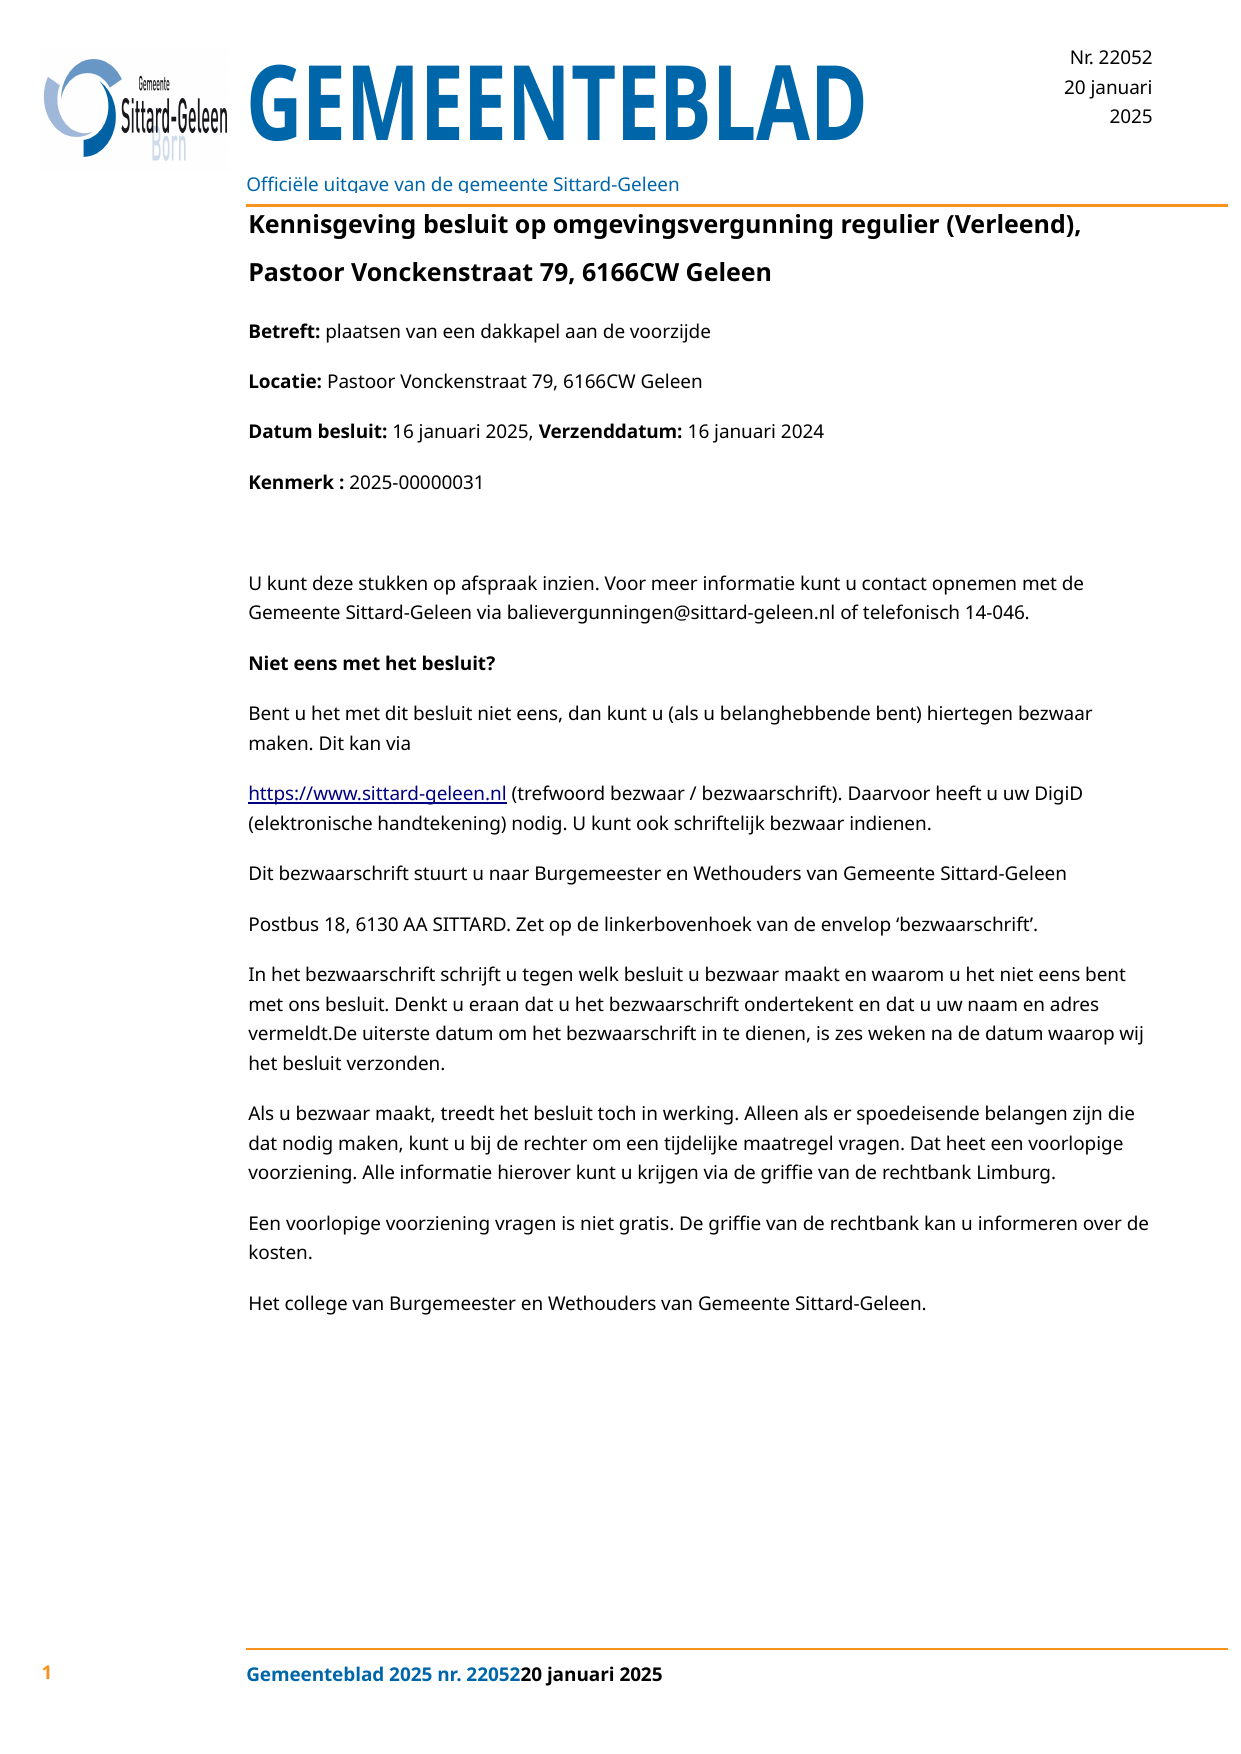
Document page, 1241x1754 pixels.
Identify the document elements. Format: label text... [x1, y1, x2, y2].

text Een voorlopige voorziening vragen is niet gratis. De griffie van de rechtbank kan u informeren over de kosten. [248, 1210, 1152, 1265]
text Dit bezwaarschrift stuurt u naar Burgemeester en Wethouders van Gemeente Sittard-Geleen [248, 860, 1152, 886]
text Het college van Burgemeester en Wethouders van Gemeente Sittard-Geleen. [248, 1290, 1152, 1316]
text In het bezwaarschrift schrijft u tegen welk besluit u bezwaar maakt en waarom u het niet eens bent met ons besluit. Denkt u eraan dat u het bezwaarschrift ondertekent en dat u uw naam en adres vermeldt.De uiterste datum om het bezwaarschrift in te dienen, is zes weken na de datum waarop wij het besluit verzonden. [248, 961, 1152, 1076]
text Datum besluit: 16 januari 2025, Verzenddatum: 16 januari 2024 [248, 419, 1152, 444]
text Kenmerk : 2025-00000031 [248, 469, 1152, 495]
text Kennisgeving besluit op omgevingsvergunning regulier (Verleend), Pastoor Vonckenstraat 79, 6166CW Geleen [248, 207, 1152, 288]
text U kunt deze stukken op afspraak inzien. Voor meer informatie kunt u contact opnemen met de Gemeente Sittard-Geleen via balievergunningen@sittard-geleen.nl of telefonisch 14-046. [248, 570, 1152, 625]
text https://www.sittard-geleen.nl (trefwoord bezwaar / bezwaarschrift). Daarvoor heeft u uw DigiD (elektronische handtekening) nodig. U kunt ook schriftelijk bezwaar indienen. [248, 780, 1152, 836]
text Locatie: Pastoor Vonckenstraat 79, 6166CW Geleen [248, 368, 1152, 394]
text Als u bezwaar maakt, treedt het besluit toch in werking. Alleen als er spoedeisende belangen zijn die dat nodig maken, kunt u bij de rechter om een tijdelijke maatregel vragen. Dat heet een voorlopige voorziening. Alle informatie hierover kunt u krijgen via de griffie van de rechtbank Limburg. [248, 1100, 1152, 1185]
text Betreft: plaatsen van een dakkapel aan de voorzijde [248, 318, 1152, 344]
text Postbus 18, 6130 AA SITTARD. Zet op de linkerbovenhoek van de envelop ‘bezwaarschrift’. [248, 911, 1152, 937]
text Bent u het met dit besluit niet eens, dan kunt u (als u belanghebbende bent) hiertegen bezwaar maken. Dit kan via [248, 700, 1152, 756]
text Niet eens met het besluit? [248, 650, 1152, 676]
picture [41, 47, 231, 172]
